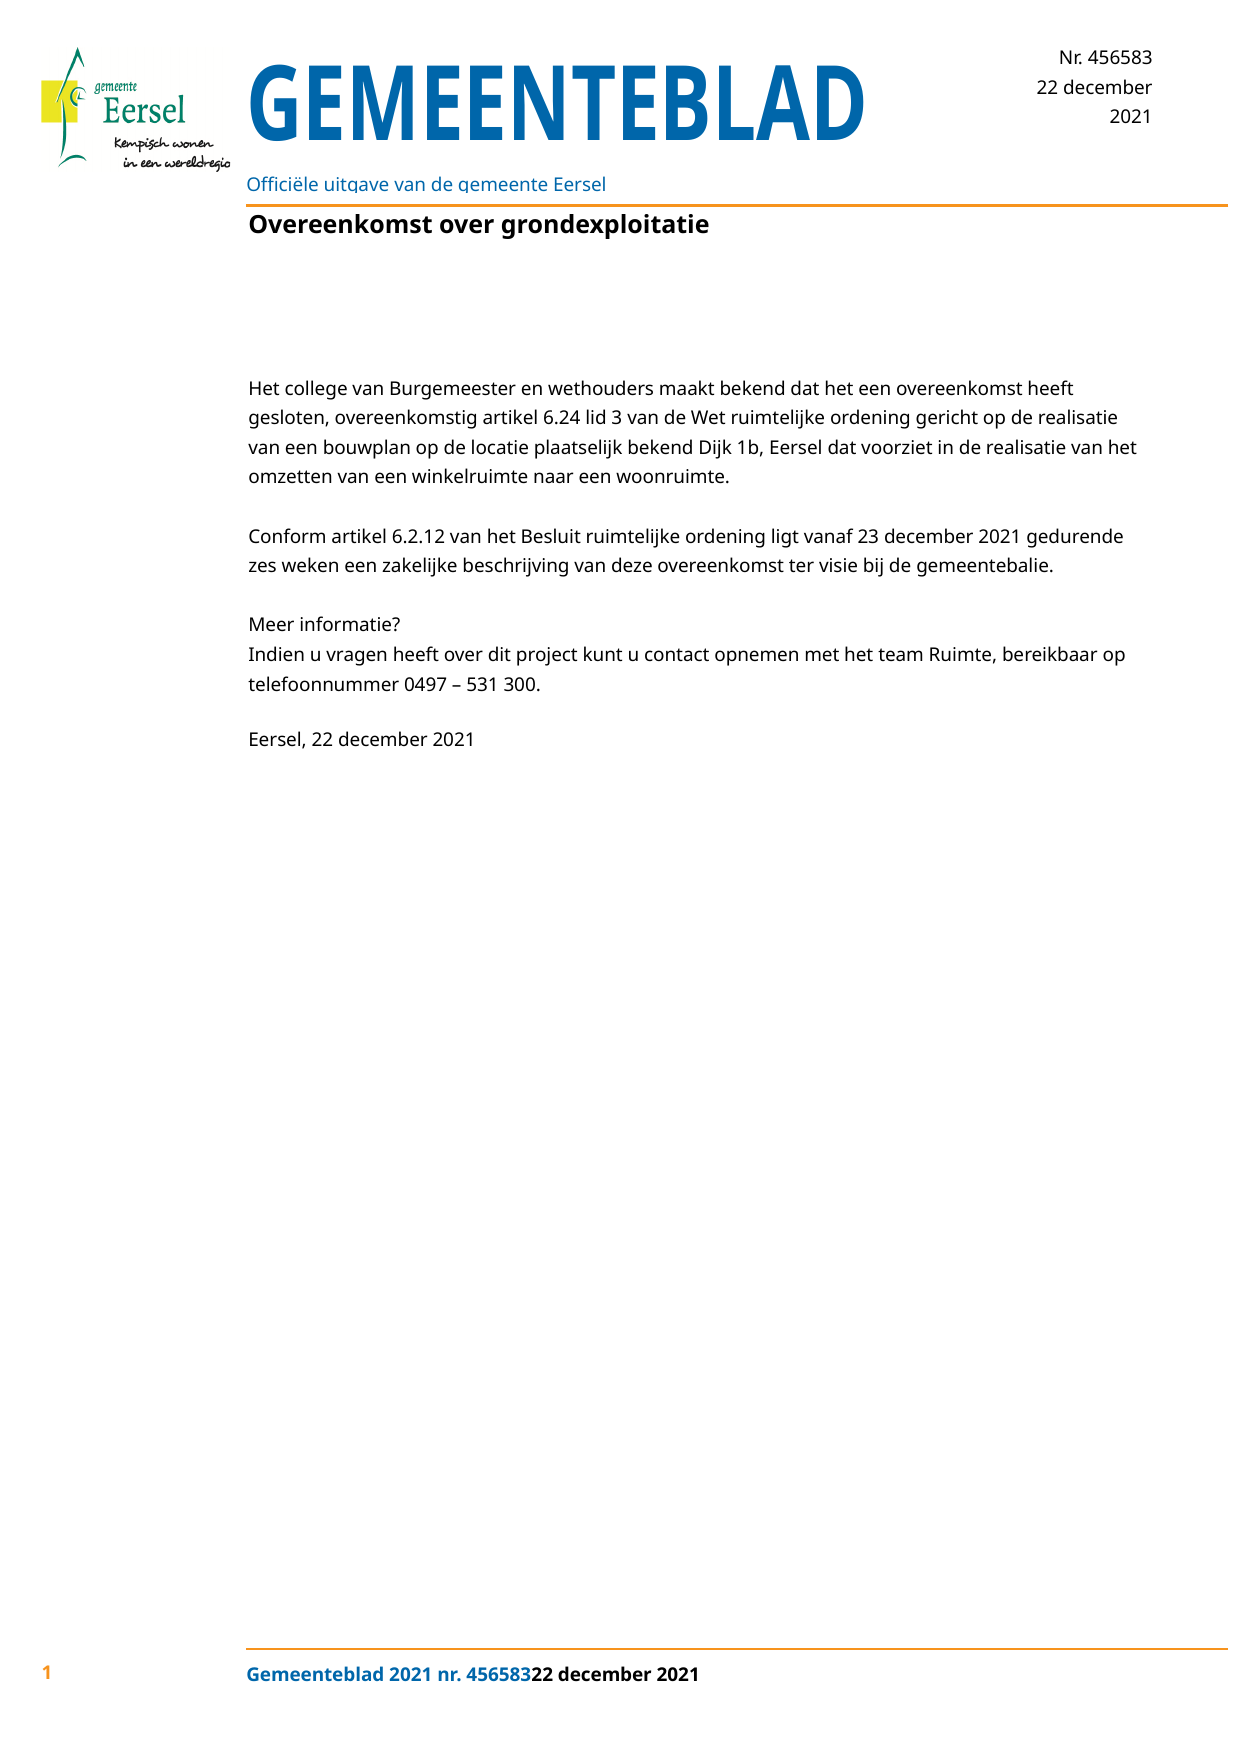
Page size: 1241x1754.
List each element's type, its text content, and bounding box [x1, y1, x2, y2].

text Eersel, 22 december 2021 [248, 726, 1152, 752]
text Meer informatie? [248, 612, 1152, 637]
text Het college van Burgemeester en wethouders maakt bekend dat het een overeenkomst heeft gesloten, overeenkomstig artikel 6.24 lid 3 van de Wet ruimtelijke ordening gericht op de realisatie van een bouwplan op de locatie plaatselijk bekend Dijk 1b, Eersel dat voorziet in de realisatie van het omzetten van een winkelruimte naar een woonruimte. [248, 375, 1152, 489]
text Overeenkomst over grondexploitatie [248, 207, 1152, 241]
picture [41, 47, 231, 172]
text Conform artikel 6.2.12 van het Besluit ruimtelijke ordening ligt vanaf 23 december 2021 gedurende zes weken een zakelijke beschrijving van deze overeenkomst ter visie bij de gemeentebalie. [248, 523, 1152, 578]
text Indien u vragen heeft over dit project kunt u contact opnemen met het team Ruimte, bereikbaar op telefoonnummer 0497 – 531 300. [248, 641, 1152, 696]
